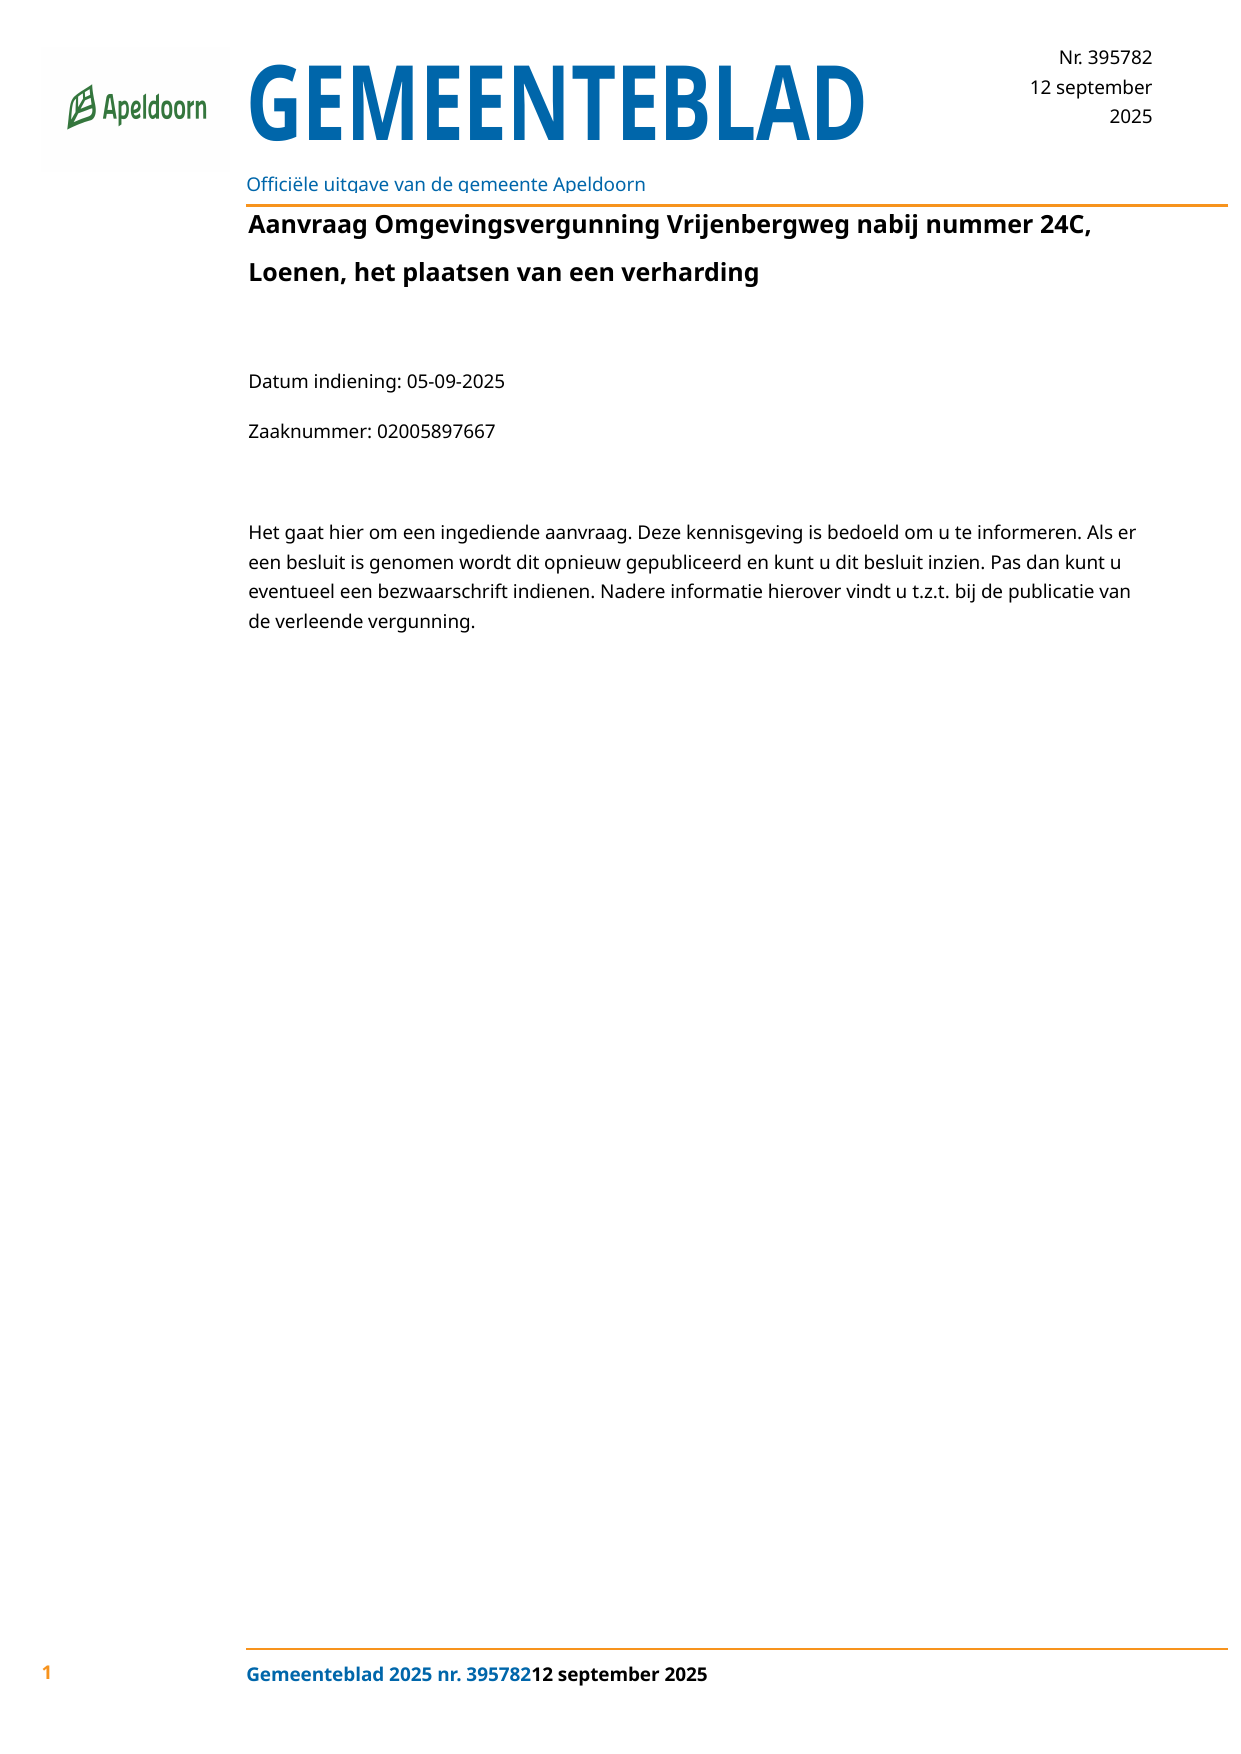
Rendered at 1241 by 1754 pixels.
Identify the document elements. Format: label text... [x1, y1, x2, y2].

text Het gaat hier om een ingediende aanvraag. Deze kennisgeving is bedoeld om u te informeren. Als er een besluit is genomen wordt dit opnieuw gepubliceerd en kunt u dit besluit inzien. Pas dan kunt u eventueel een bezwaarschrift indienen. Nadere informatie hierover vindt u t.z.t. bij de publicatie van de verleende vergunning. [248, 519, 1152, 634]
text Zaaknummer: 02005897667 [248, 419, 1152, 444]
picture [41, 47, 231, 172]
text Datum indiening: 05-09-2025 [248, 368, 1152, 394]
text Aanvraag Omgevingsvergunning Vrijenbergweg nabij nummer 24C, Loenen, het plaatsen van een verharding [248, 207, 1152, 288]
